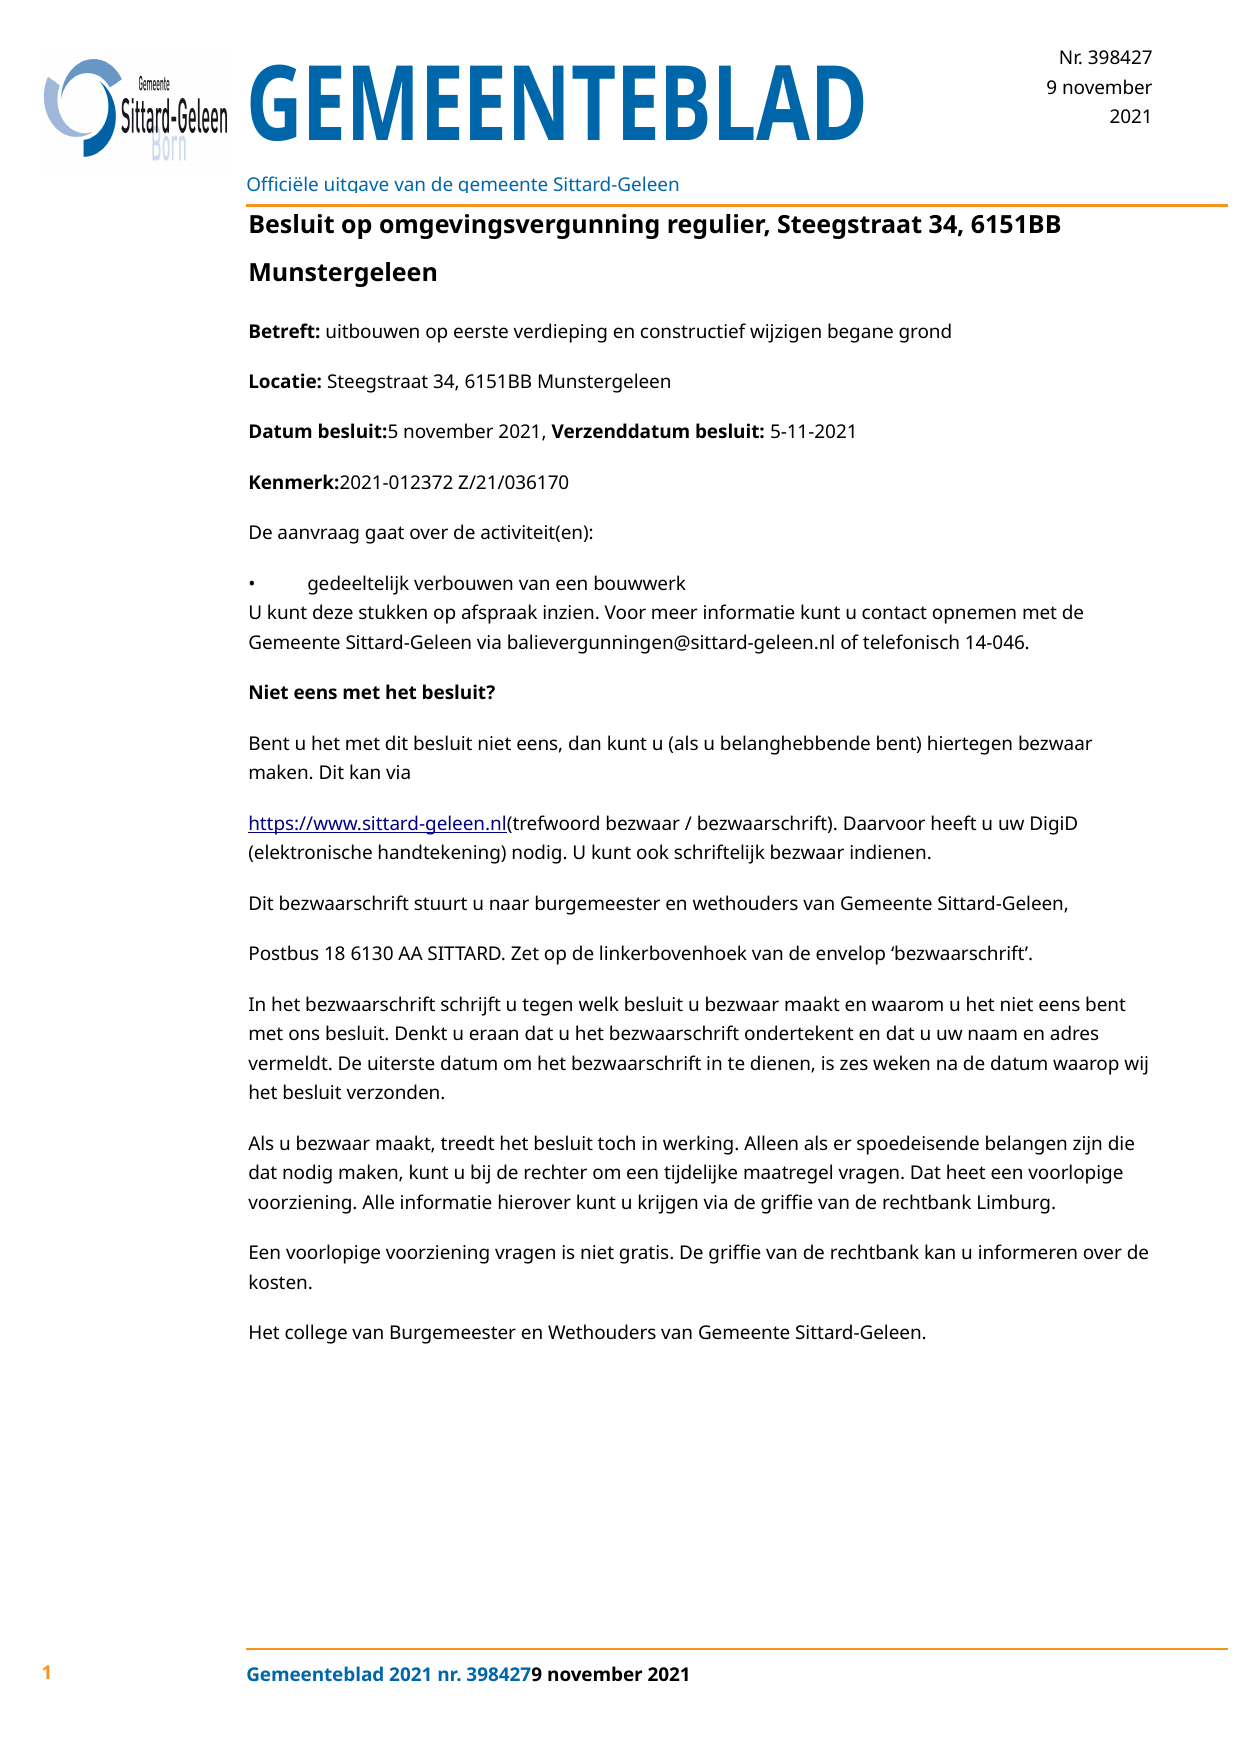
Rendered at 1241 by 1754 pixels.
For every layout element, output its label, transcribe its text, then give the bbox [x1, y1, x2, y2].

text In het bezwaarschrift schrijft u tegen welk besluit u bezwaar maakt en waarom u het niet eens bent met ons besluit. Denkt u eraan dat u het bezwaarschrift ondertekent en dat u uw naam en adres vermeldt. De uiterste datum om het bezwaarschrift in te dienen, is zes weken na de datum waarop wij het besluit verzonden. [248, 991, 1152, 1105]
text Locatie: Steegstraat 34, 6151BB Munstergeleen [248, 368, 1152, 394]
text Postbus 18 6130 AA SITTARD. Zet op de linkerbovenhoek van de envelop ‘bezwaarschrift’. [248, 940, 1152, 966]
text Betreft: uitbouwen op eerste verdieping en constructief wijzigen begane grond [248, 318, 1152, 344]
text Het college van Burgemeester en Wethouders van Gemeente Sittard-Geleen. [248, 1319, 1152, 1345]
picture [41, 47, 231, 172]
text Bent u het met dit besluit niet eens, dan kunt u (als u belanghebbende bent) hiertegen bezwaar maken. Dit kan via [248, 730, 1152, 785]
text U kunt deze stukken op afspraak inzien. Voor meer informatie kunt u contact opnemen met de Gemeente Sittard-Geleen via balievergunningen@sittard-geleen.nl of telefonisch 14-046. [248, 599, 1152, 655]
text Kenmerk:2021-012372 Z/21/036170 [248, 469, 1152, 495]
text Een voorlopige voorziening vragen is niet gratis. De griffie van de rechtbank kan u informeren over de kosten. [248, 1239, 1152, 1295]
text Datum besluit:5 november 2021, Verzenddatum besluit: 5-11-2021 [248, 419, 1152, 444]
text Besluit op omgevingsvergunning regulier, Steegstraat 34, 6151BB Munstergeleen [248, 207, 1152, 288]
text De aanvraag gaat over de activiteit(en): [248, 519, 1152, 545]
text Dit bezwaarschrift stuurt u naar burgemeester en wethouders van Gemeente Sittard-Geleen, [248, 890, 1152, 916]
text Als u bezwaar maakt, treedt het besluit toch in werking. Alleen als er spoedeisende belangen zijn die dat nodig maken, kunt u bij de rechter om een tijdelijke maatregel vragen. Dat heet een voorlopige voorziening. Alle informatie hierover kunt u krijgen via de griffie van de rechtbank Limburg. [248, 1130, 1152, 1215]
text Niet eens met het besluit? [248, 679, 1152, 705]
list gedeeltelijk verbouwen van een bouwwerk [248, 570, 1152, 596]
text https://www.sittard-geleen.nl(trefwoord bezwaar / bezwaarschrift). Daarvoor heeft u uw DigiD (elektronische handtekening) nodig. U kunt ook schriftelijk bezwaar indienen. [248, 810, 1152, 865]
